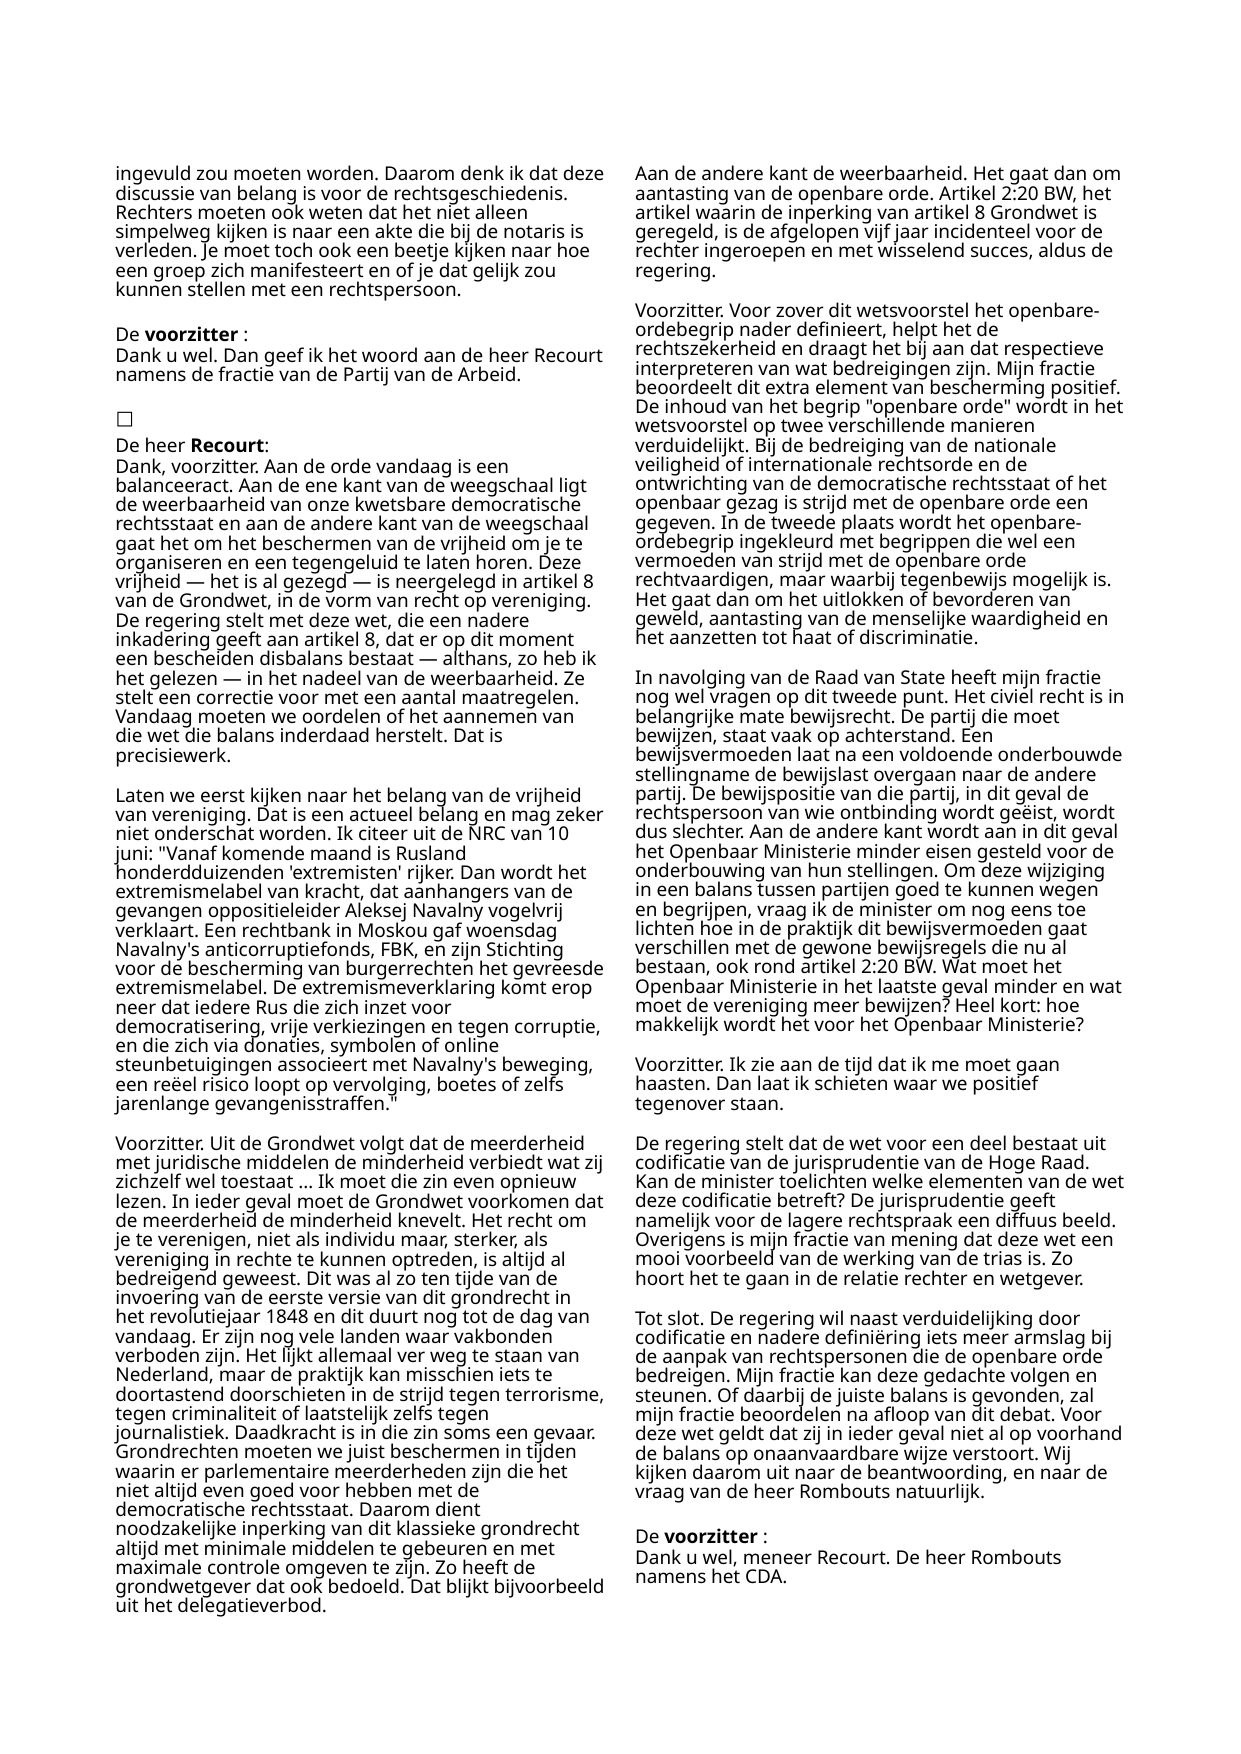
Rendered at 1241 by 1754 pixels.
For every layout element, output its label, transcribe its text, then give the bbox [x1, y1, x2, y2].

text Tot slot. De regering wil naast verduidelijking door codificatie en nadere definiëring iets meer armslag bij de aanpak van rechtspersonen die de openbare orde bedreigen. Mijn fractie kan deze gedachte volgen en steunen. Of daarbij de juiste balans is gevonden, zal mijn fractie beoordelen na afloop van dit debat. Voor deze wet geldt dat zij in ieder geval niet al op voorhand de balans op onaanvaardbare wijze verstoort. Wij kijken daarom uit naar de beantwoording, en naar de vraag van de heer Rombouts natuurlijk. [635, 1309, 1125, 1502]
text Dank u wel. Dan geef ik het woord aan de heer Recourt namens de fractie van de Partij van de Arbeid. [115, 347, 605, 385]
text Aan de andere kant de weerbaarheid. Het gaat dan om aantasting van de openbare orde. Artikel 2:20 BW, het artikel waarin de inperking van artikel 8 Grondwet is geregeld, is de afgelopen vijf jaar incidenteel voor de rechter ingeroepen en met wisselend succes, aldus de regering. [635, 165, 1125, 281]
text De regering stelt dat de wet voor een deel bestaat uit codificatie van de jurisprudentie van de Hoge Raad. Kan de minister toelichten welke elementen van de wet deze codificatie betreft? De jurisprudentie geeft namelijk voor de lagere rechtspraak een diffuus beeld. Overigens is mijn fractie van mening dat deze wet een mooi voorbeeld van de werking van de trias is. Zo hoort het te gaan in de relatie rechter en wetgever. [635, 1135, 1125, 1289]
text De heer Recourt: [115, 432, 605, 458]
text De voorzitter : [635, 1523, 1125, 1549]
text Voorzitter. Uit de Grondwet volgt dat de meerderheid met juridische middelen de minderheid verbiedt wat zij zichzelf wel toestaat … Ik moet die zin even opnieuw lezen. In ieder geval moet de Grondwet voorkomen dat de meerderheid de minderheid knevelt. Het recht om je te verenigen, niet als individu maar, sterker, als vereniging in rechte te kunnen optreden, is altijd al bedreigend geweest. Dit was al zo ten tijde van de invoering van de eerste versie van dit grondrecht in het revolutiejaar 1848 en dit duurt nog tot de dag van vandaag. Er zijn nog vele landen waar vakbonden verboden zijn. Het lijkt allemaal ver weg te staan van Nederland, maar de praktijk kan misschien iets te doortastend doorschieten in de strijd tegen terrorisme, tegen criminaliteit of laatstelijk zelfs tegen journalistiek. Daadkracht is in die zin soms een gevaar. Grondrechten moeten we juist beschermen in tijden waarin er parlementaire meerderheden zijn die het niet altijd even goed voor hebben met de democratische rechtsstaat. Daarom dient noodzakelijke inperking van dit klassieke grondrecht altijd met minimale middelen te gebeuren en met maximale controle omgeven te zijn. Zo heeft de grondwetgever dat ook bedoeld. Dat blijkt bijvoorbeeld uit het delegatieverbod. [115, 1135, 605, 1617]
text Voorzitter. Ik zie aan de tijd dat ik me moet gaan haasten. Dan laat ik schieten waar we positief tegenover staan. [635, 1056, 1125, 1114]
text Dank, voorzitter. Aan de orde vandaag is een balanceeract. Aan de ene kant van de weegschaal ligt de weerbaarheid van onze kwetsbare democratische rechtsstaat en aan de andere kant van de weegschaal gaat het om het beschermen van de vrijheid om je te organiseren en een tegengeluid te laten horen. Deze vrijheid — het is al gezegd — is neergelegd in artikel 8 van de Grondwet, in de vorm van recht op vereniging. De regering stelt met deze wet, die een nadere inkadering geeft aan artikel 8, dat er op dit moment een bescheiden disbalans bestaat — althans, zo heb ik het gelezen — in het nadeel van de weerbaarheid. Ze stelt een correctie voor met een aantal maatregelen. Vandaag moeten we oordelen of het aannemen van die wet die balans inderdaad herstelt. Dat is precisiewerk. [115, 458, 605, 766]
text Voorzitter. Voor zover dit wetsvoorstel het openbare-ordebegrip nader definieert, helpt het de rechtszekerheid en draagt het bij aan dat respectieve interpreteren van wat bedreigingen zijn. Mijn fractie beoordeelt dit extra element van bescherming positief. De inhoud van het begrip "openbare orde" wordt in het wetsvoorstel op twee verschillende manieren verduidelijkt. Bij de bedreiging van de nationale veiligheid of internationale rechtsorde en de ontwrichting van de democratische rechtsstaat of het openbaar gezag is strijd met de openbare orde een gegeven. In de tweede plaats wordt het openbare-ordebegrip ingekleurd met begrippen die wel een vermoeden van strijd met de openbare orde rechtvaardigen, maar waarbij tegenbewijs mogelijk is. Het gaat dan om het uitlokken of bevorderen van geweld, aantasting van de menselijke waardigheid en het aanzetten tot haat of discriminatie. [635, 302, 1125, 648]
text In navolging van de Raad van State heeft mijn fractie nog wel vragen op dit tweede punt. Het civiel recht is in belangrijke mate bewijsrecht. De partij die moet bewijzen, staat vaak op achterstand. Een bewijsvermoeden laat na een voldoende onderbouwde stellingname de bewijslast overgaan naar de andere partij. De bewijspositie van die partij, in dit geval de rechtspersoon van wie ontbinding wordt geëist, wordt dus slechter. Aan de andere kant wordt aan in dit geval het Openbaar Ministerie minder eisen gesteld voor de onderbouwing van hun stellingen. Om deze wijziging in een balans tussen partijen goed te kunnen wegen en begrijpen, vraag ik de minister om nog eens toe lichten hoe in de praktijk dit bewijsvermoeden gaat verschillen met de gewone bewijsregels die nu al bestaan, ook rond artikel 2:20 BW. Wat moet het Openbaar Ministerie in het laatste geval minder en wat moet de vereniging meer bewijzen? Heel kort: hoe makkelijk wordt het voor het Openbaar Ministerie? [635, 669, 1125, 1035]
text De voorzitter : [115, 321, 605, 347]
text Laten we eerst kijken naar het belang van de vrijheid van vereniging. Dat is een actueel belang en mag zeker niet onderschat worden. Ik citeer uit de NRC van 10 juni: "Vanaf komende maand is Rusland honderdduizenden 'extremisten' rijker. Dan wordt het extremismelabel van kracht, dat aanhangers van de gevangen oppositieleider Aleksej Navalny vogelvrij verklaart. Een rechtbank in Moskou gaf woensdag Navalny's anticorruptiefonds, FBK, en zijn Stichting voor de bescherming van burgerrechten het gevreesde extremismelabel. De extremismeverklaring komt erop neer dat iedere Rus die zich inzet voor democratisering, vrije verkiezingen en tegen corruptie, en die zich via donaties, symbolen of online steunbetuigingen associeert met Navalny's beweging, een reëel risico loopt op vervolging, boetes of zelfs jarenlange gevangenisstraffen." [115, 787, 605, 1114]
text ingevuld zou moeten worden. Daarom denk ik dat deze discussie van belang is voor de rechtsgeschiedenis. Rechters moeten ook weten dat het niet alleen simpelweg kijken is naar een akte die bij de notaris is verleden. Je moet toch ook een beetje kijken naar hoe een groep zich manifesteert en of je dat gelijk zou kunnen stellen met een rechtspersoon. [115, 165, 605, 300]
text ⬜ [115, 406, 605, 432]
text Dank u wel, meneer Recourt. De heer Rombouts namens het CDA. [635, 1549, 1125, 1587]
